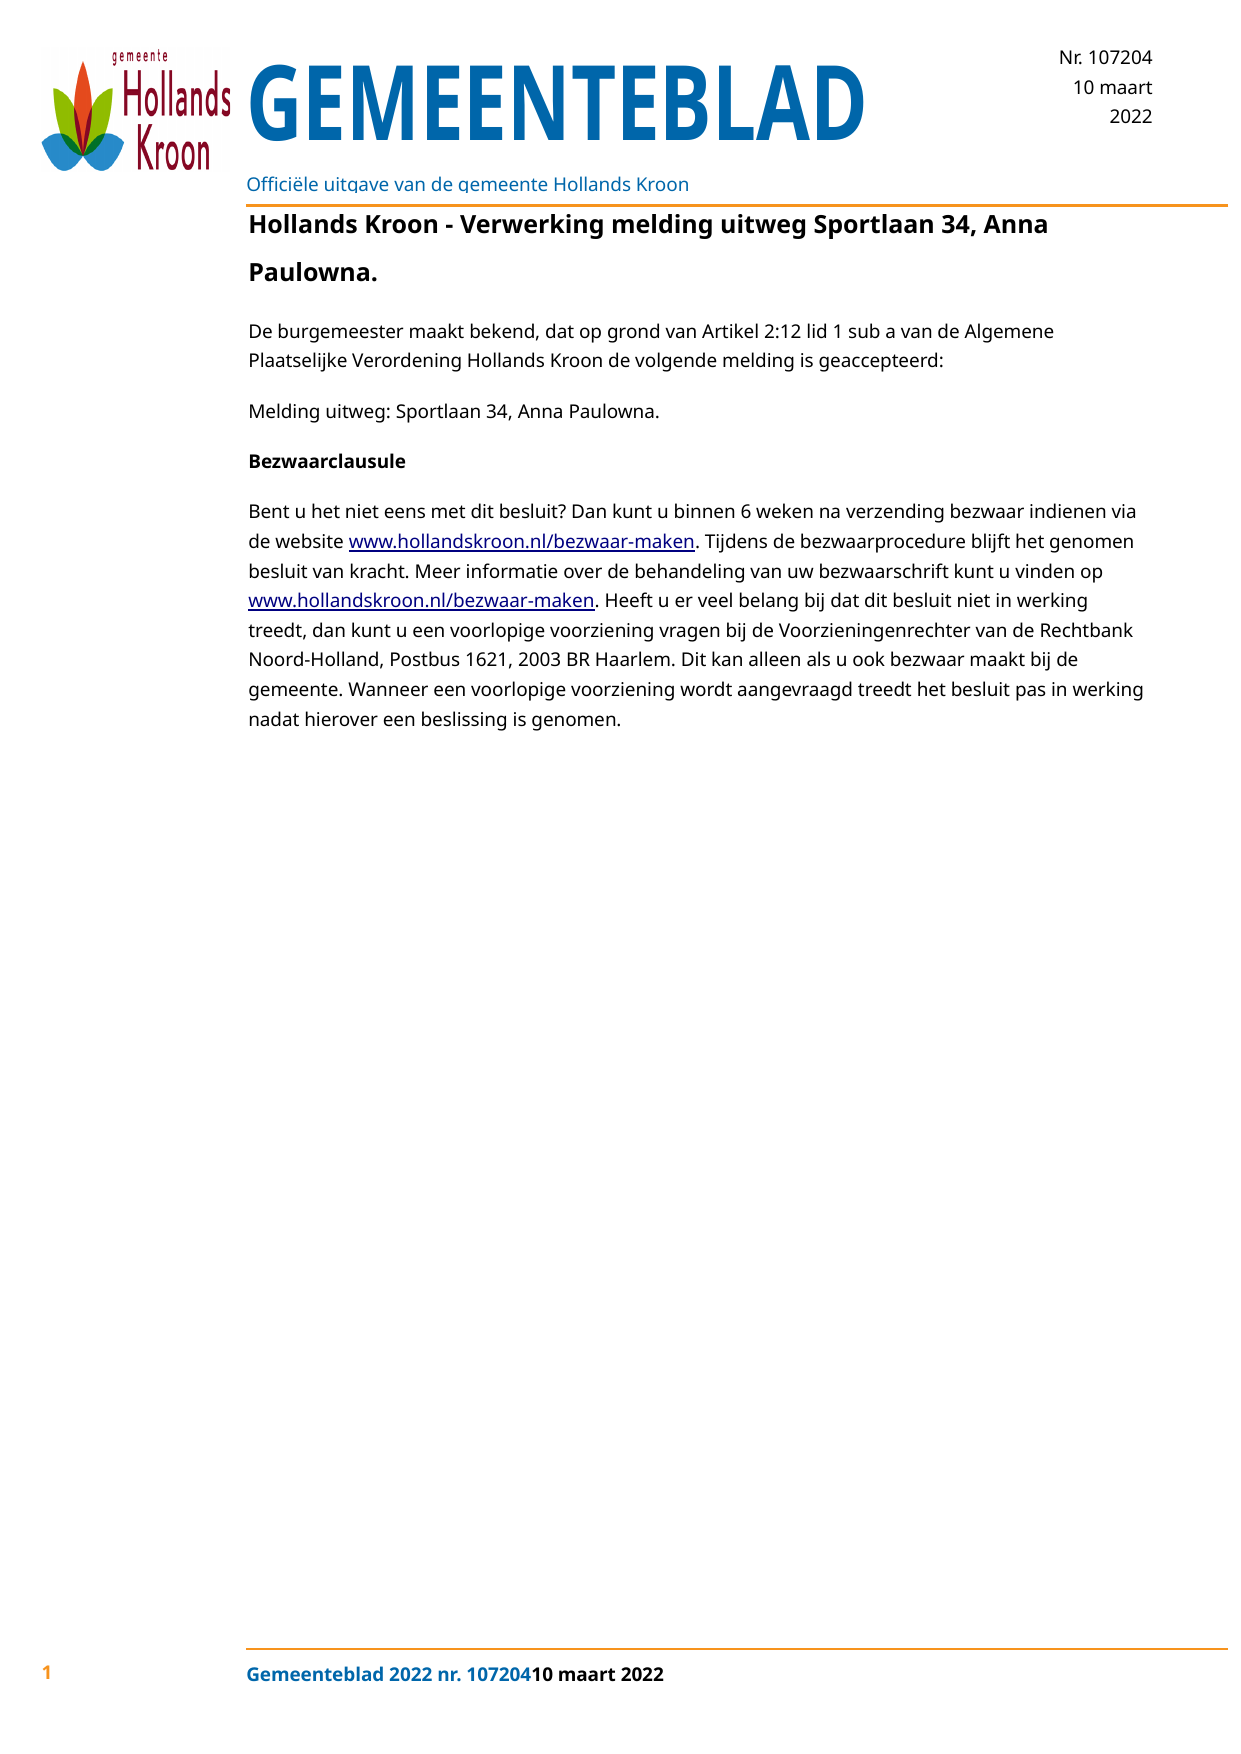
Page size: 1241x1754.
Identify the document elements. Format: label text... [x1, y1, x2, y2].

text Hollands Kroon - Verwerking melding uitweg Sportlaan 34, Anna Paulowna. [248, 207, 1152, 288]
text De burgemeester maakt bekend, dat op grond van Artikel 2:12 lid 1 sub a van de Algemene Plaatselijke Verordening Hollands Kroon de volgende melding is geaccepteerd: [248, 318, 1152, 373]
text Bent u het niet eens met dit besluit? Dan kunt u binnen 6 weken na verzending bezwaar indienen via de website www.hollandskroon.nl/bezwaar-maken. Tijdens de bezwaarprocedure blijft het genomen besluit van kracht. Meer informatie over de behandeling van uw bezwaarschrift kunt u vinden op www.hollandskroon.nl/bezwaar-maken. Heeft u er veel belang bij dat dit besluit niet in werking treedt, dan kunt u een voorlopige voorziening vragen bij de Voorzieningenrechter van de Rechtbank Noord-Holland, Postbus 1621, 2003 BR Haarlem. Dit kan alleen als u ook bezwaar maakt bij de gemeente. Wanneer een voorlopige voorziening wordt aangevraagd treedt het besluit pas in werking nadat hierover een beslissing is genomen. [248, 499, 1152, 732]
text Melding uitweg: Sportlaan 34, Anna Paulowna. [248, 398, 1152, 424]
picture [41, 47, 231, 172]
text Bezwaarclausule [248, 448, 1152, 474]
